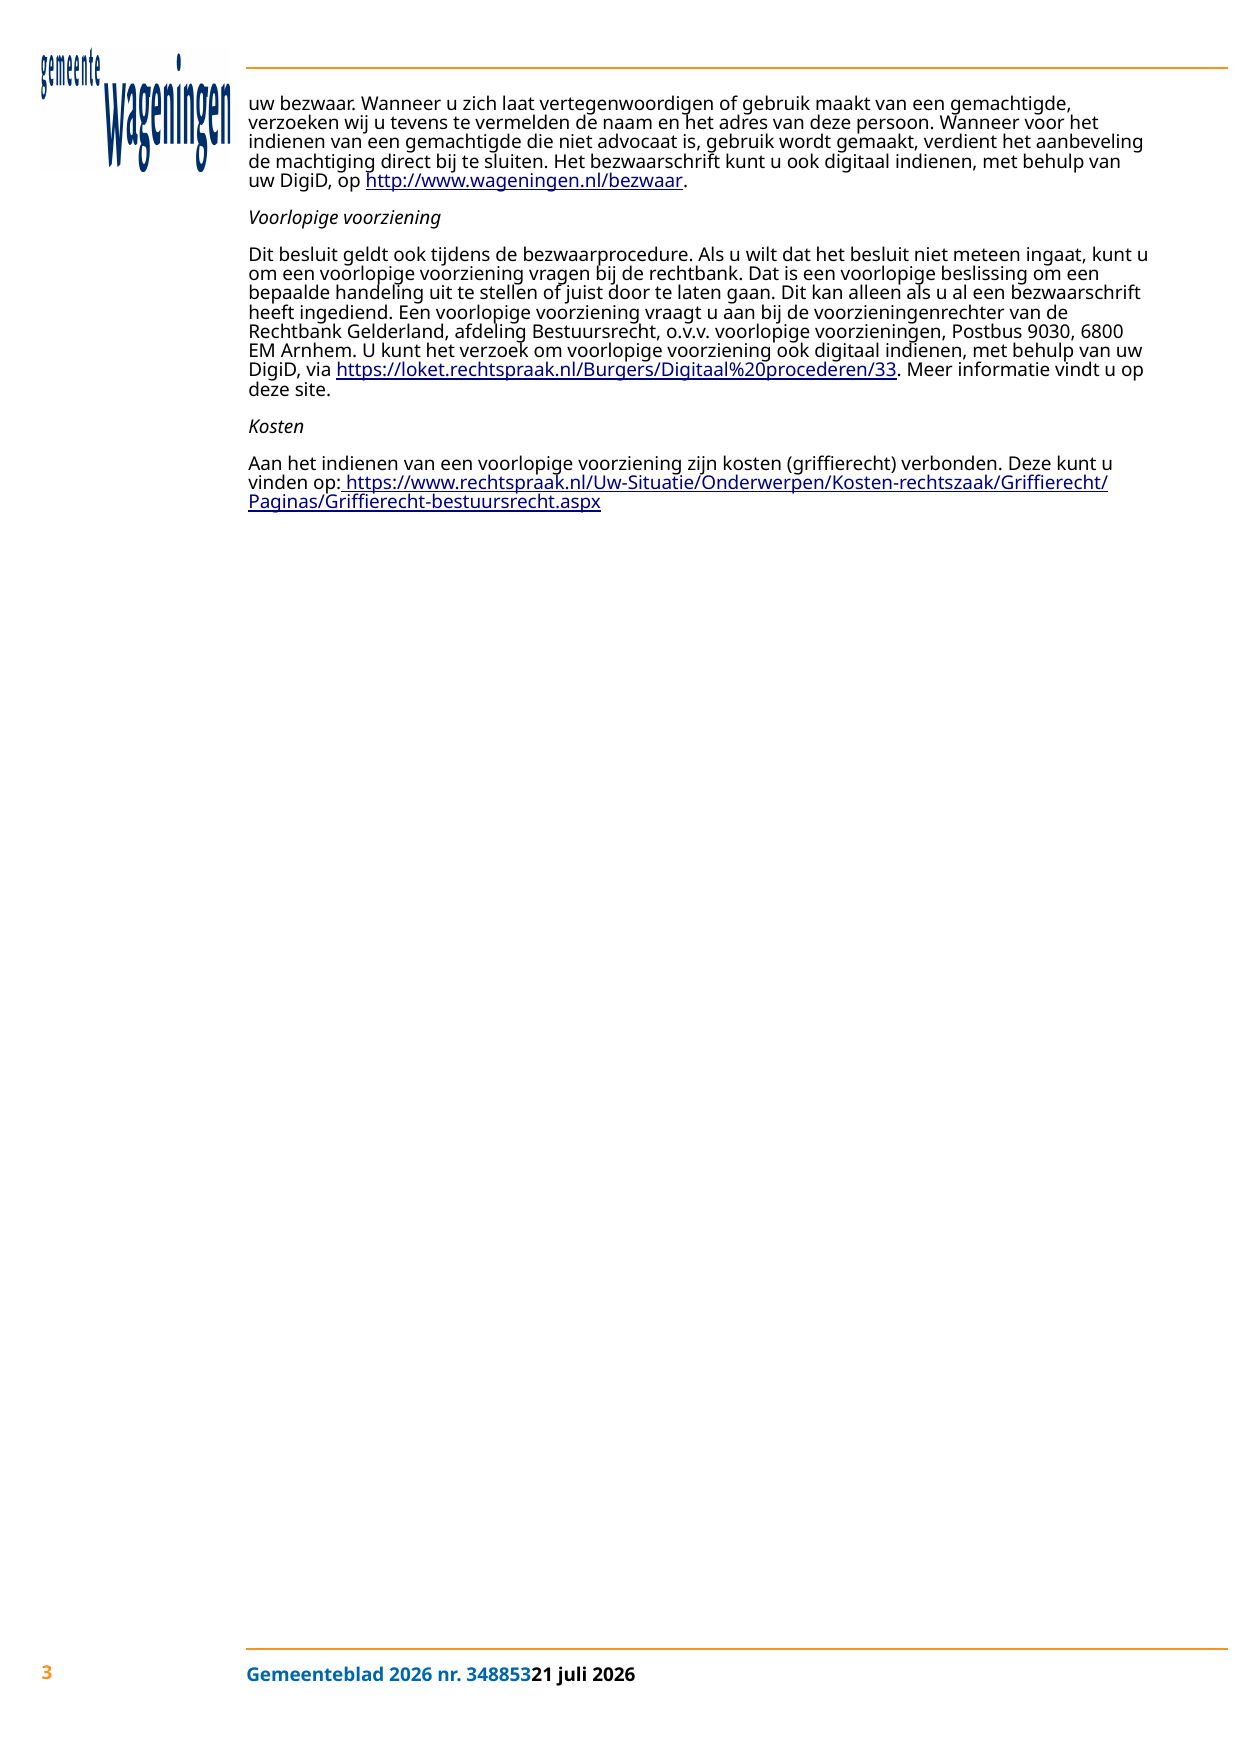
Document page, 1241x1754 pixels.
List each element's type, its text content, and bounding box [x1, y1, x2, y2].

picture [41, 47, 231, 172]
text Voorlopige voorziening [248, 209, 1152, 228]
text Kosten [248, 418, 1152, 437]
text Aan het indienen van een voorlopige voorziening zijn kosten (griffierecht) verbonden. Deze kunt u vinden op: https://www.rechtspraak.nl/Uw-Situatie/Onderwerpen/Kosten-rechtszaak/Griffierecht/Paginas/Griffierecht-bestuursrecht.aspx [248, 455, 1152, 512]
text Dit besluit geldt ook tijdens de bezwaarprocedure. Als u wilt dat het besluit niet meteen ingaat, kunt u om een voorlopige voorziening vragen bij de rechtbank. Dat is een voorlopige beslissing om een bepaalde handeling uit te stellen of juist door te laten gaan. Dit kan alleen als u al een bezwaarschrift heeft ingediend. Een voorlopige voorziening vraagt u aan bij de voorzieningenrechter van de Rechtbank Gelderland, afdeling Bestuursrecht, o.v.v. voorlopige voorzieningen, Postbus 9030, 6800 EM Arnhem. U kunt het verzoek om voorlopige voorziening ook digitaal indienen, met behulp van uw DigiD, via https://loket.rechtspraak.nl/Burgers/Digitaal%20procederen/33. Meer informatie vindt u op deze site. [248, 246, 1152, 400]
text uw bezwaar. Wanneer u zich laat vertegenwoordigen of gebruik maakt van een gemachtigde, verzoeken wij u tevens te vermelden de naam en het adres van deze persoon. Wanneer voor het indienen van een gemachtigde die niet advocaat is, gebruik wordt gemaakt, verdient het aanbeveling de machtiging direct bij te sluiten. Het bezwaarschrift kunt u ook digitaal indienen, met behulp van uw DigiD, op http://www.wageningen.nl/bezwaar. [248, 95, 1152, 191]
